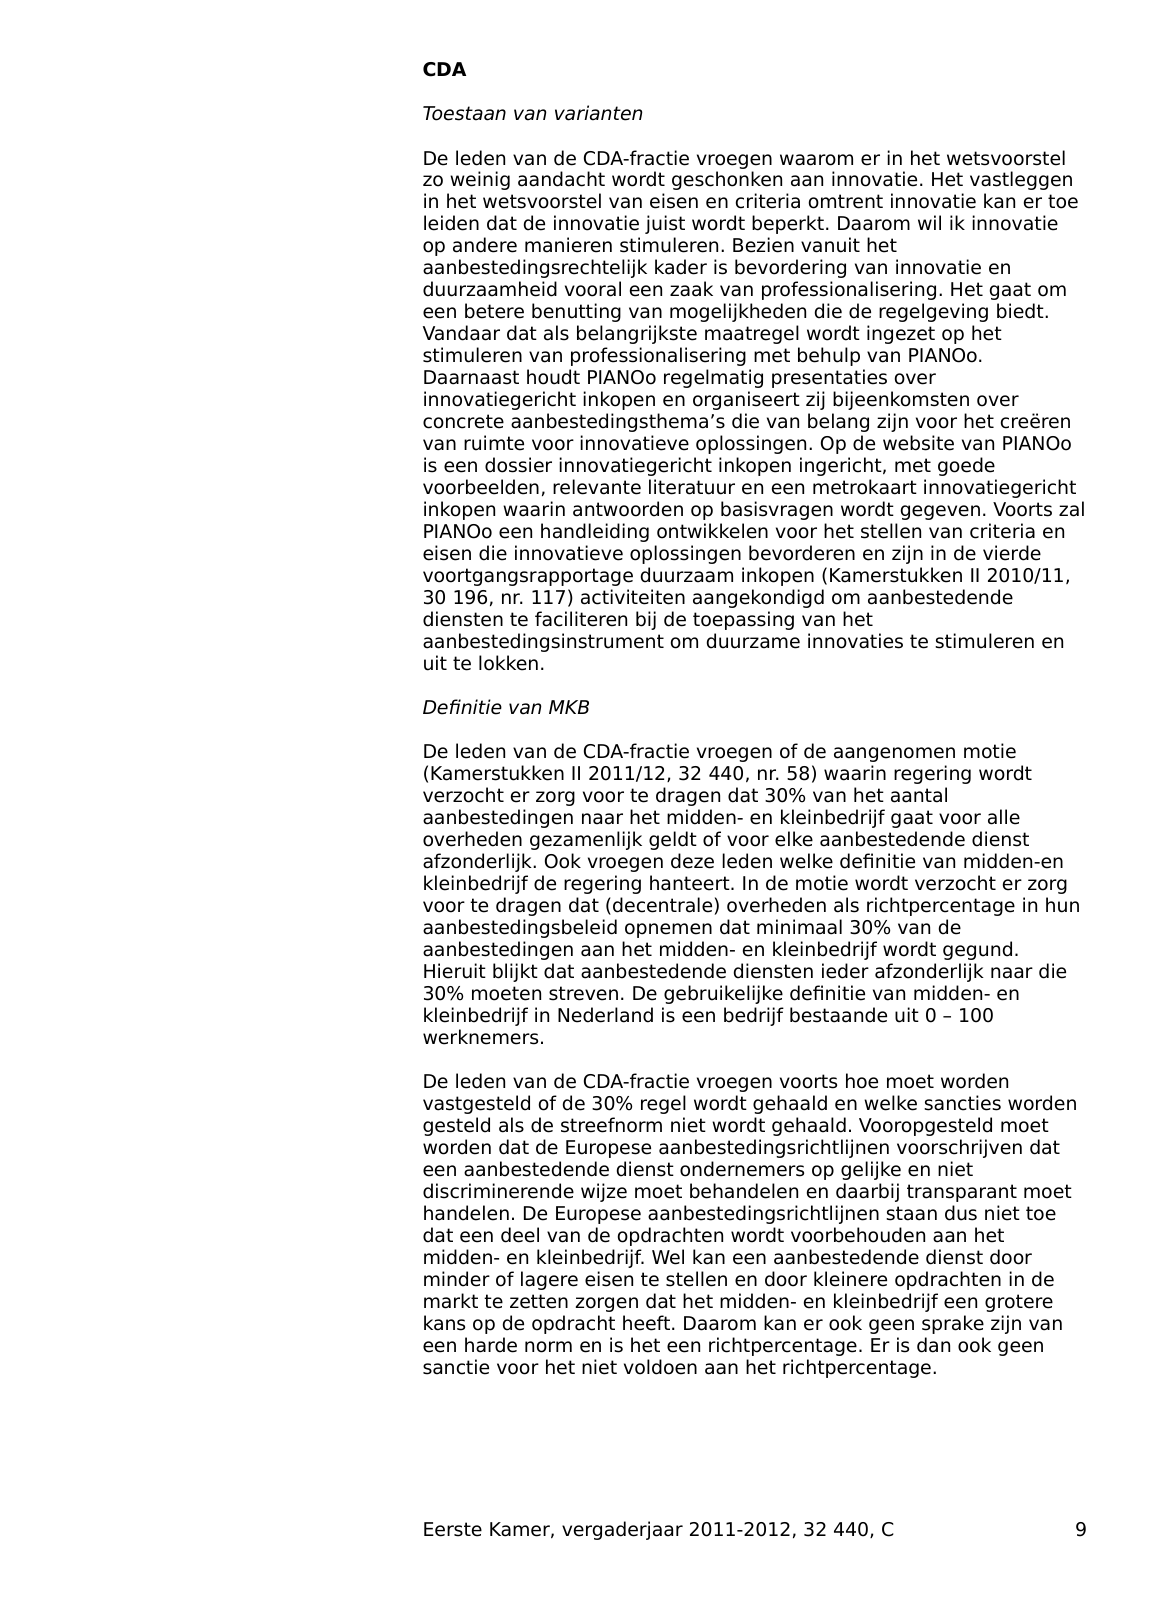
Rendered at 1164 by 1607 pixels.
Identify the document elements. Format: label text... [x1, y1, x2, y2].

subtitle Definitie van MKB [422, 697, 1087, 719]
text De leden van de CDA-fractie vroegen voorts hoe moet worden vastgesteld of de 30% regel wordt gehaald en welke sancties worden gesteld als de streefnorm niet wordt gehaald. Vooropgesteld moet worden dat de Europese aanbestedingsrichtlijnen voorschrijven dat een aanbestedende dienst ondernemers op gelijke en niet discriminerende wijze moet behandelen en daarbij transparant moet handelen. De Europese aanbestedingsrichtlijnen staan dus niet toe dat een deel van de opdrachten wordt voorbehouden aan het midden- en kleinbedrijf. Wel kan een aanbestedende dienst door minder of lagere eisen te stellen en door kleinere opdrachten in de markt te zetten zorgen dat het midden- en kleinbedrijf een grotere kans op de opdracht heeft. Daarom kan er ook geen sprake zijn van een harde norm en is het een richtpercentage. Er is dan ook geen sanctie voor het niet voldoen aan het richtpercentage. [422, 1071, 1087, 1379]
text De leden van de CDA-fractie vroegen of de aangenomen motie (Kamerstukken II 2011/12, 32 440, nr. 58) waarin regering wordt verzocht er zorg voor te dragen dat 30% van het aantal aanbestedingen naar het midden- en kleinbedrijf gaat voor alle overheden gezamenlijk geldt of voor elke aanbestedende dienst afzonderlijk. Ook vroegen deze leden welke definitie van midden-en kleinbedrijf de regering hanteert. In de motie wordt verzocht er zorg voor te dragen dat (decentrale) overheden als richtpercentage in hun aanbestedingsbeleid opnemen dat minimaal 30% van de aanbestedingen aan het midden- en kleinbedrijf wordt gegund. Hieruit blijkt dat aanbestedende diensten ieder afzonderlijk naar die 30% moeten streven. De gebruikelijke definitie van midden- en kleinbedrijf in Nederland is een bedrijf bestaande uit 0 – 100 werknemers. [422, 741, 1087, 1049]
text De leden van de CDA-fractie vroegen waarom er in het wetsvoorstel zo weinig aandacht wordt geschonken aan innovatie. Het vastleggen in het wetsvoorstel van eisen en criteria omtrent innovatie kan er toe leiden dat de innovatie juist wordt beperkt. Daarom wil ik innovatie op andere manieren stimuleren. Bezien vanuit het aanbestedingsrechtelijk kader is bevordering van innovatie en duurzaamheid vooral een zaak van professionalisering. Het gaat om een betere benutting van mogelijkheden die de regelgeving biedt. Vandaar dat als belangrijkste maatregel wordt ingezet op het stimuleren van professionalisering met behulp van PIANOo. Daarnaast houdt PIANOo regelmatig presentaties over innovatiegericht inkopen en organiseert zij bijeenkomsten over concrete aanbestedingsthema’s die van belang zijn voor het creëren van ruimte voor innovatieve oplossingen. Op de website van PIANOo is een dossier innovatiegericht inkopen ingericht, met goede voorbeelden, relevante literatuur en een metrokaart innovatiegericht inkopen waarin antwoorden op basisvragen wordt gegeven. Voorts zal PIANOo een handleiding ontwikkelen voor het stellen van criteria en eisen die innovatieve oplossingen bevorderen en zijn in de vierde voortgangsrapportage duurzaam inkopen (Kamerstukken II 2010/11, 30 196, nr. 117) activiteiten aangekondigd om aanbestedende diensten te faciliteren bij de toepassing van het aanbestedingsinstrument om duurzame innovaties te stimuleren en uit te lokken. [422, 147, 1087, 675]
subtitle CDA [422, 59, 1087, 81]
subtitle Toestaan van varianten [422, 103, 1087, 125]
